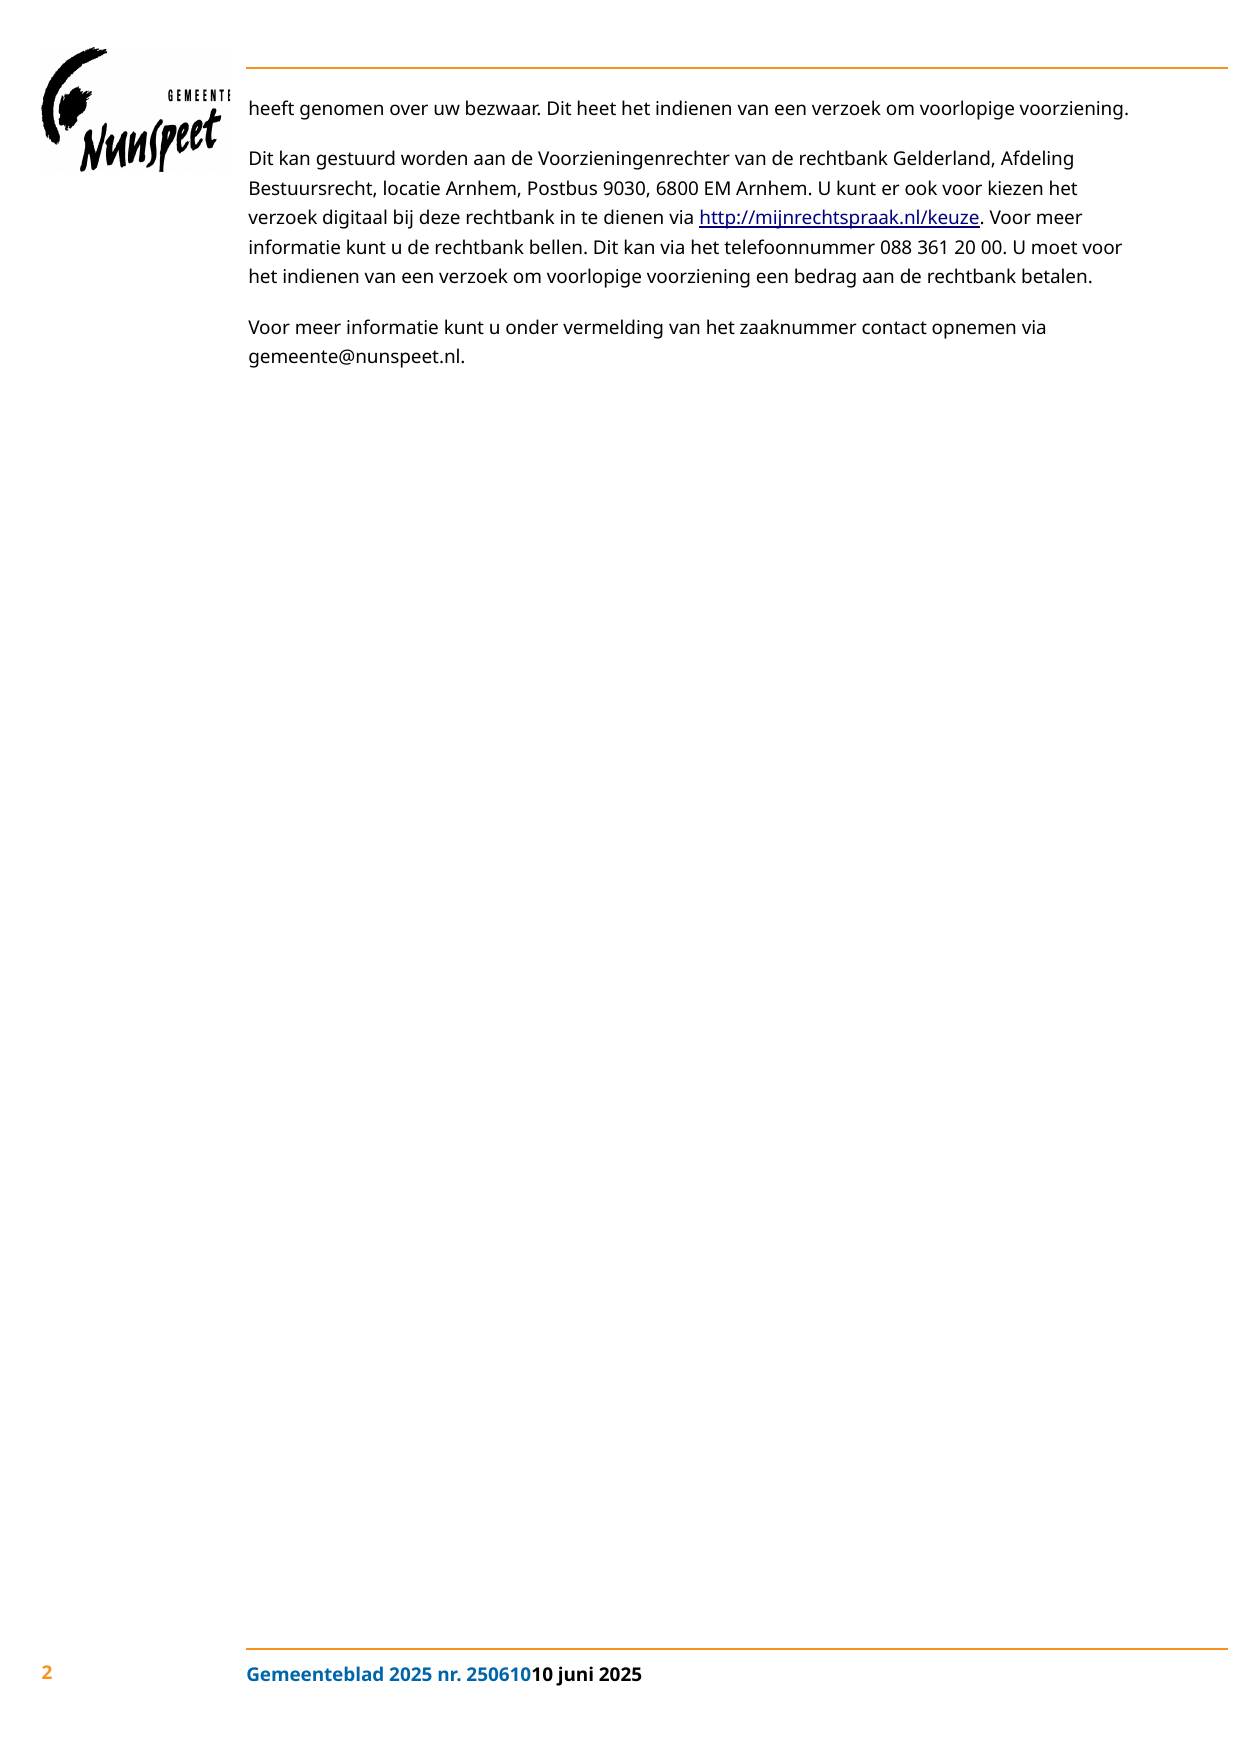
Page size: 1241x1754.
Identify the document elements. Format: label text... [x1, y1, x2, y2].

text Voor meer informatie kunt u onder vermelding van het zaaknummer contact opnemen via gemeente@nunspeet.nl. [248, 314, 1152, 369]
text Dit kan gestuurd worden aan de Voorzieningenrechter van de rechtbank Gelderland, Afdeling Bestuursrecht, locatie Arnhem, Postbus 9030, 6800 EM Arnhem. U kunt er ook voor kiezen het verzoek digitaal bij deze rechtbank in te dienen via http://mijnrechtspraak.nl/keuze. Voor meer informatie kunt u de rechtbank bellen. Dit kan via het telefoonnummer 088 361 20 00. U moet voor het indienen van een verzoek om voorlopige voorziening een bedrag aan de rechtbank betalen. [248, 145, 1152, 289]
text heeft genomen over uw bezwaar. Dit heet het indienen van een verzoek om voorlopige voorziening. [248, 95, 1152, 121]
picture [41, 47, 231, 172]
